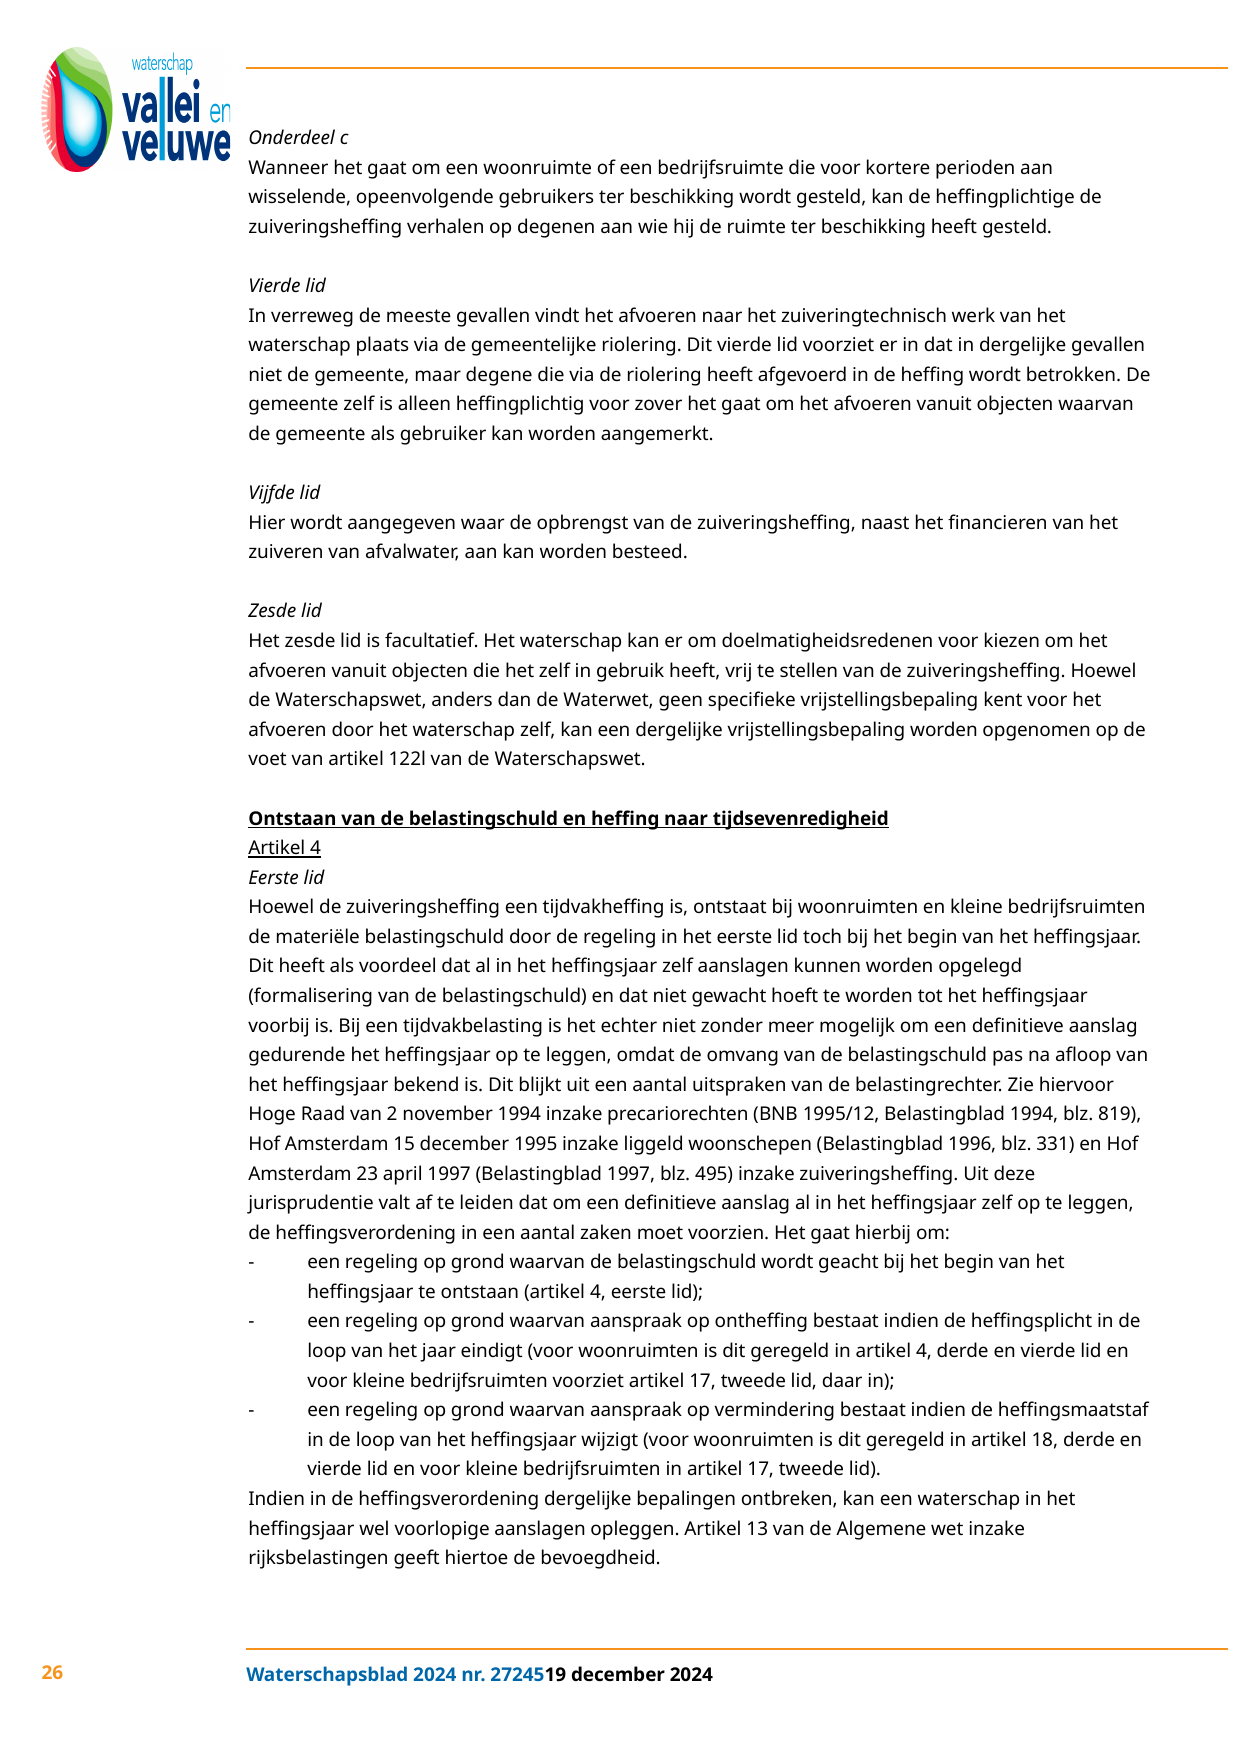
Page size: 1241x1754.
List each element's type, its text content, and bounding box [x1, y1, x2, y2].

text Onderdeel c [248, 124, 1152, 150]
text Eerste lid [248, 864, 1152, 890]
text Zesde lid [248, 598, 1152, 623]
text Hier wordt aangegeven waar de opbrengst van de zuiveringsheffing, naast het financieren van het zuiveren van afvalwater, aan kan worden besteed. [248, 509, 1152, 564]
list een regeling op grond waarvan aanspraak op ontheffing bestaat indien de heffingsplicht in de loop van het jaar eindigt (voor woonruimten is dit geregeld in artikel 4, derde en vierde lid en voor kleine bedrijfsruimten voorziet artikel 17, tweede lid, daar in); [248, 1308, 1152, 1393]
text In verreweg de meeste gevallen vindt het afvoeren naar het zuiveringtechnisch werk van het waterschap plaats via de gemeentelijke riolering. Dit vierde lid voorziet er in dat in dergelijke gevallen niet de gemeente, maar degene die via de riolering heeft afgevoerd in de heffing wordt betrokken. De gemeente zelf is alleen heffingplichtig voor zover het gaat om het afvoeren vanuit objecten waarvan de gemeente als gebruiker kan worden aangemerkt. [248, 302, 1152, 446]
picture [41, 47, 231, 172]
list een regeling op grond waarvan de belastingschuld wordt geacht bij het begin van het heffingsjaar te ontstaan (artikel 4, eerste lid); [248, 1248, 1152, 1304]
text Wanneer het gaat om een woonruimte of een bedrijfsruimte die voor kortere perioden aan wisselende, opeenvolgende gebruikers ter beschikking wordt gesteld, kan de heffingplichtige de zuiveringsheffing verhalen op degenen aan wie hij de ruimte ter beschikking heeft gesteld. [248, 154, 1152, 239]
text Het zesde lid is facultatief. Het waterschap kan er om doelmatigheidsredenen voor kiezen om het afvoeren vanuit objecten die het zelf in gebruik heeft, vrij te stellen van de zuiveringsheffing. Hoewel de Waterschapswet, anders dan de Waterwet, geen specifieke vrijstellingsbepaling kent voor het afvoeren door het waterschap zelf, kan een dergelijke vrijstellingsbepaling worden opgenomen op de voet van artikel 122l van de Waterschapswet. [248, 627, 1152, 771]
list een regeling op grond waarvan aanspraak op vermindering bestaat indien de heffingsmaatstaf in de loop van het heffingsjaar wijzigt (voor woonruimten is dit geregeld in artikel 18, derde en vierde lid en voor kleine bedrijfsruimten in artikel 17, tweede lid). [248, 1396, 1152, 1481]
text Indien in de heffingsverordening dergelijke bepalingen ontbreken, kan een waterschap in het heffingsjaar wel voorlopige aanslagen opleggen. Artikel 13 van de Algemene wet inzake rijksbelastingen geeft hiertoe de bevoegdheid. [248, 1485, 1152, 1570]
text Vierde lid [248, 272, 1152, 298]
text Artikel 4 [248, 834, 1152, 860]
text Ontstaan van de belastingschuld en heffing naar tijdsevenredigheid [248, 805, 1152, 831]
text Hoewel de zuiveringsheffing een tijdvakheffing is, ontstaat bij woonruimten en kleine bedrijfsruimten de materiële belastingschuld door de regeling in het eerste lid toch bij het begin van het heffingsjaar. Dit heeft als voordeel dat al in het heffingsjaar zelf aanslagen kunnen worden opgelegd (formalisering van de belastingschuld) en dat niet gewacht hoeft te worden tot het heffingsjaar voorbij is. Bij een tijdvakbelasting is het echter niet zonder meer mogelijk om een definitieve aanslag gedurende het heffingsjaar op te leggen, omdat de omvang van de belastingschuld pas na afloop van het heffingsjaar bekend is. Dit blijkt uit een aantal uitspraken van de belastingrechter. Zie hiervoor Hoge Raad van 2 november 1994 inzake precariorechten (BNB 1995/12, Belastingblad 1994, blz. 819), Hof Amsterdam 15 december 1995 inzake liggeld woonschepen (Belastingblad 1996, blz. 331) en Hof Amsterdam 23 april 1997 (Belastingblad 1997, blz. 495) inzake zuiveringsheffing. Uit deze jurisprudentie valt af te leiden dat om een definitieve aanslag al in het heffingsjaar zelf op te leggen, de heffingsverordening in een aantal zaken moet voorzien. Het gaat hierbij om: [248, 893, 1152, 1245]
text Vijfde lid [248, 479, 1152, 505]
